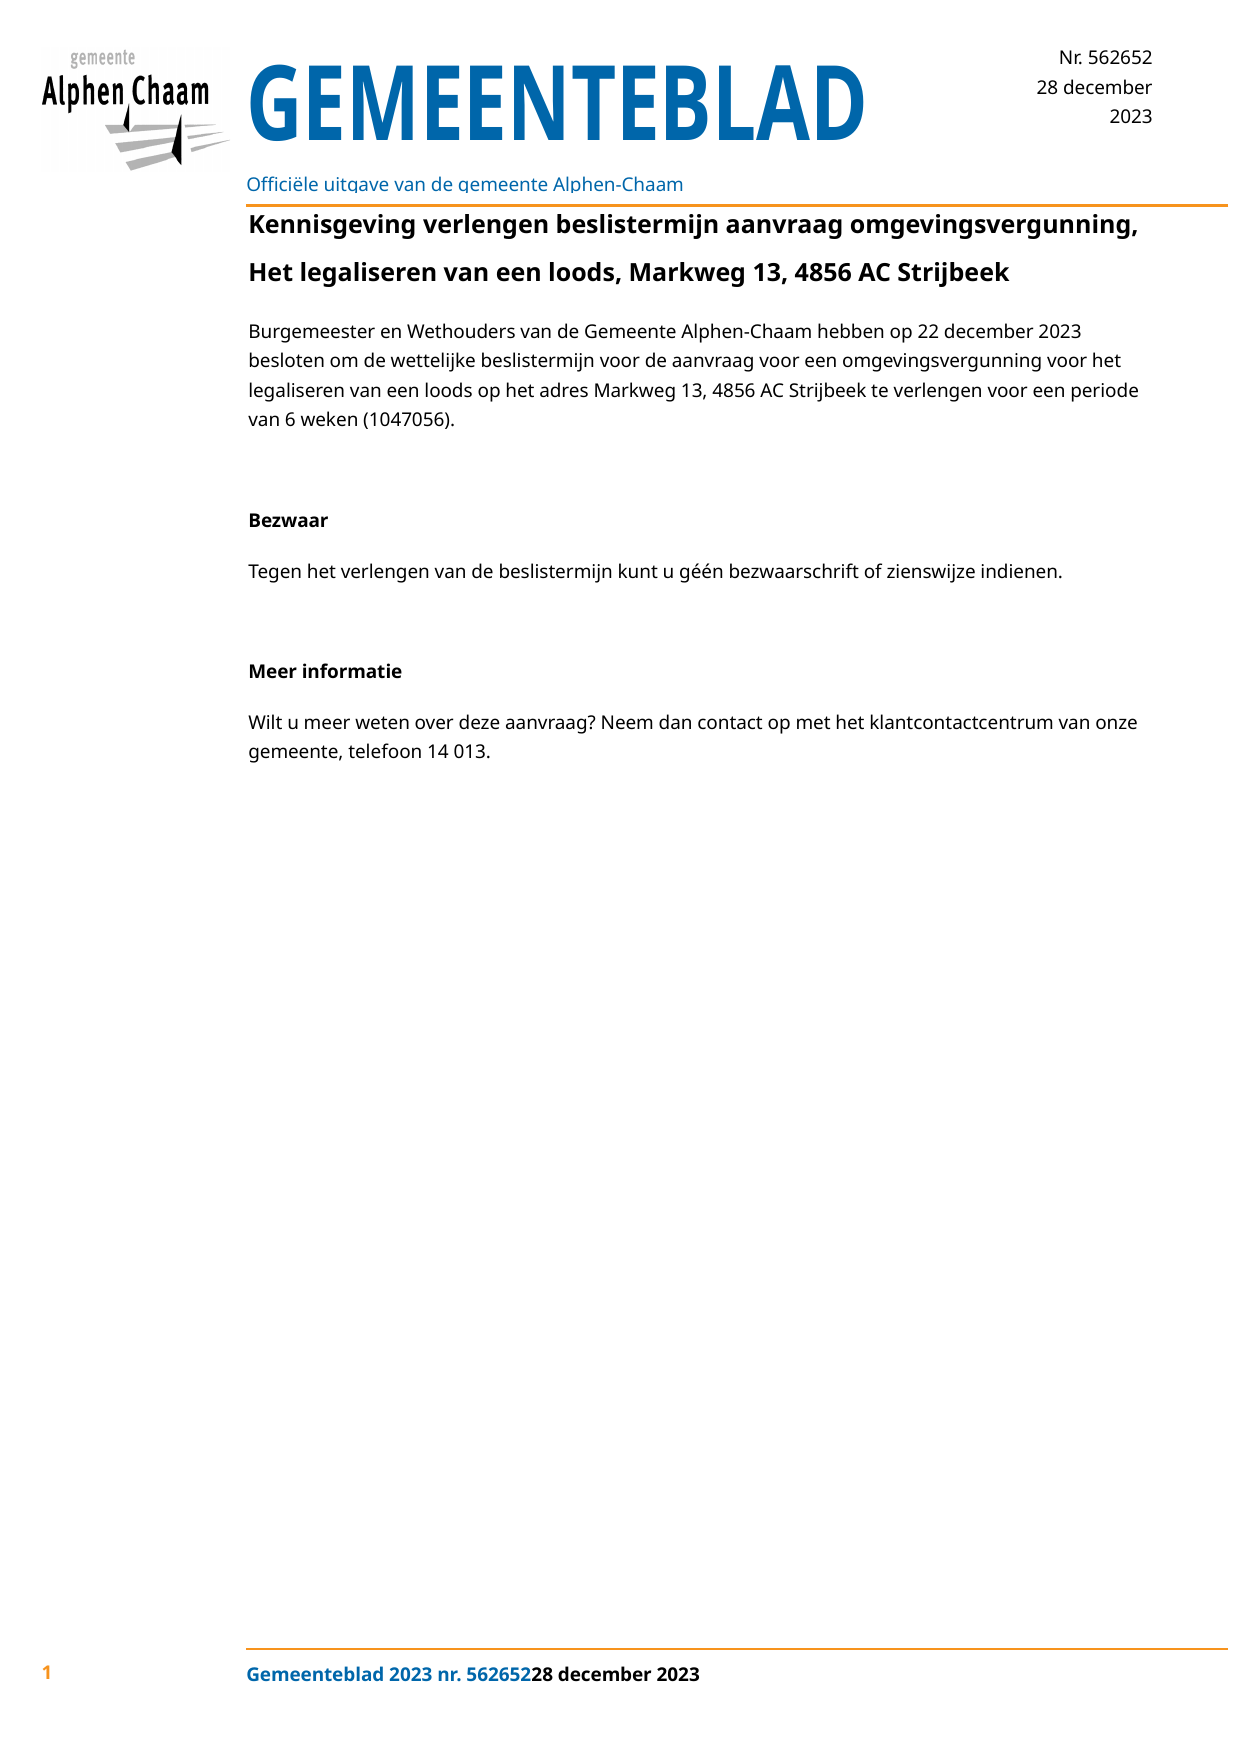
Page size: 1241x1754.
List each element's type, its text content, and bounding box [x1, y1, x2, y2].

text Burgemeester en Wethouders van de Gemeente Alphen-Chaam hebben op 22 december 2023 besloten om de wettelijke beslistermijn voor de aanvraag voor een omgevingsvergunning voor het legaliseren van een loods op het adres Markweg 13, 4856 AC Strijbeek te verlengen voor een periode van 6 weken (1047056). [248, 318, 1152, 432]
text Kennisgeving verlengen beslistermijn aanvraag omgevingsvergunning, Het legaliseren van een loods, Markweg 13, 4856 AC Strijbeek [248, 207, 1152, 288]
picture [41, 47, 231, 172]
text Bezwaar [248, 507, 1152, 533]
text Wilt u meer weten over deze aanvraag? Neem dan contact op met het klantcontactcentrum van onze gemeente, telefoon 14 013. [248, 709, 1152, 764]
text Tegen het verlengen van de beslistermijn kunt u géén bezwaarschrift of zienswijze indienen. [248, 558, 1152, 584]
text Meer informatie [248, 659, 1152, 684]
